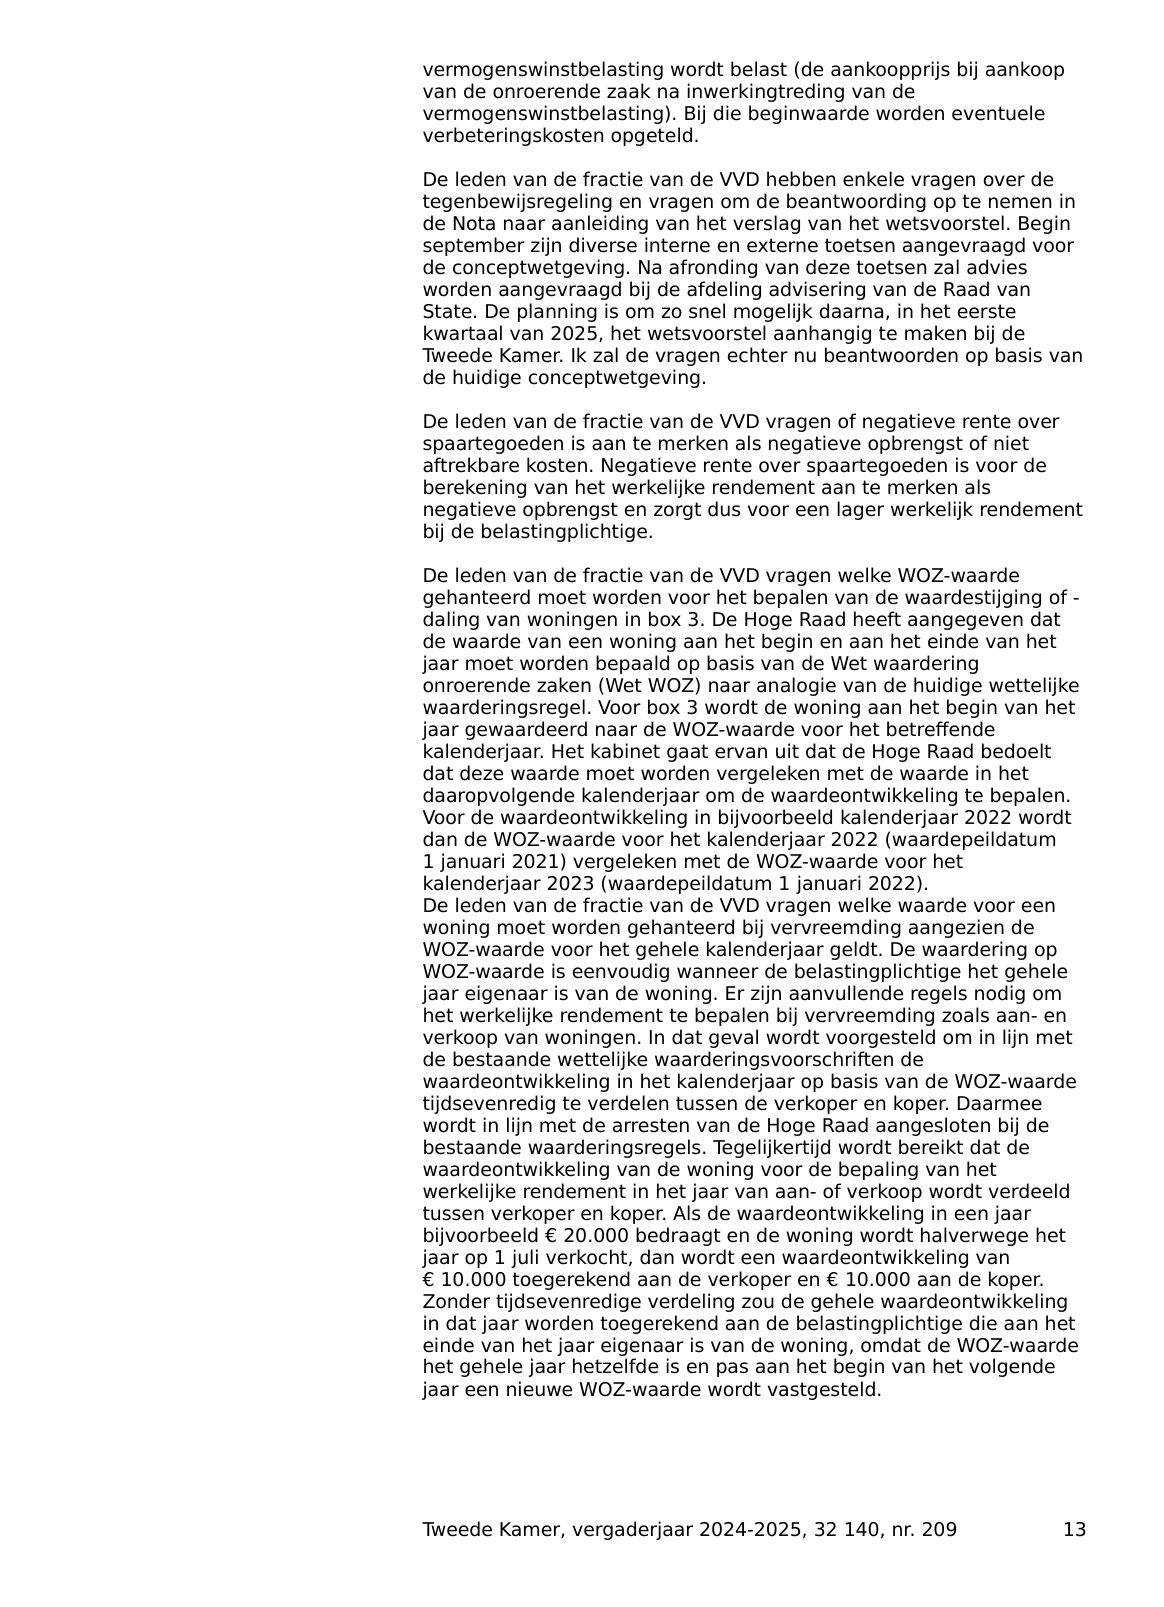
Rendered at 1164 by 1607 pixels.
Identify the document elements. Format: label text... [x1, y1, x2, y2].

text De leden van de fractie van de VVD vragen of negatieve rente over spaartegoeden is aan te merken als negatieve opbrengst of niet aftrekbare kosten. Negatieve rente over spaartegoeden is voor de berekening van het werkelijke rendement aan te merken als negatieve opbrengst en zorgt dus voor een lager werkelijk rendement bij de belastingplichtige. [422, 411, 1087, 543]
text De leden van de fractie van de VVD vragen welke WOZ-waarde gehanteerd moet worden voor het bepalen van de waardestijging of -daling van woningen in box 3. De Hoge Raad heeft aangegeven dat de waarde van een woning aan het begin en aan het einde van het jaar moet worden bepaald op basis van de Wet waardering onroerende zaken (Wet WOZ) naar analogie van de huidige wettelijke waarderingsregel. Voor box 3 wordt de woning aan het begin van het jaar gewaardeerd naar de WOZ-waarde voor het betreffende kalenderjaar. Het kabinet gaat ervan uit dat de Hoge Raad bedoelt dat deze waarde moet worden vergeleken met de waarde in het daaropvolgende kalenderjaar om de waardeontwikkeling te bepalen. Voor de waardeontwikkeling in bijvoorbeeld kalenderjaar 2022 wordt dan de WOZ-waarde voor het kalenderjaar 2022 (waardepeildatum 1 januari 2021) vergeleken met de WOZ-waarde voor het kalenderjaar 2023 (waardepeildatum 1 januari 2022). [422, 565, 1087, 895]
text vermogenswinstbelasting wordt belast (de aankoopprijs bij aankoop van de onroerende zaak na inwerkingtreding van de vermogenswinstbelasting). Bij die beginwaarde worden eventuele verbeteringskosten opgeteld. [422, 59, 1087, 147]
text De leden van de fractie van de VVD vragen welke waarde voor een woning moet worden gehanteerd bij vervreemding aangezien de WOZ-waarde voor het gehele kalenderjaar geldt. De waardering op WOZ-waarde is eenvoudig wanneer de belastingplichtige het gehele jaar eigenaar is van de woning. Er zijn aanvullende regels nodig om het werkelijke rendement te bepalen bij vervreemding zoals aan- en verkoop van woningen. In dat geval wordt voorgesteld om in lijn met de bestaande wettelijke waarderingsvoorschriften de waardeontwikkeling in het kalenderjaar op basis van de WOZ-waarde tijdsevenredig te verdelen tussen de verkoper en koper. Daarmee wordt in lijn met de arresten van de Hoge Raad aangesloten bij de bestaande waarderingsregels. Tegelijkertijd wordt bereikt dat de waardeontwikkeling van de woning voor de bepaling van het werkelijke rendement in het jaar van aan- of verkoop wordt verdeeld tussen verkoper en koper. Als de waardeontwikkeling in een jaar bijvoorbeeld € 20.000 bedraagt en de woning wordt halverwege het jaar op 1 juli verkocht, dan wordt een waardeontwikkeling van € 10.000 toegerekend aan de verkoper en € 10.000 aan de koper. Zonder tijdsevenredige verdeling zou de gehele waardeontwikkeling in dat jaar worden toegerekend aan de belastingplichtige die aan het einde van het jaar eigenaar is van de woning, omdat de WOZ-waarde het gehele jaar hetzelfde is en pas aan het begin van het volgende jaar een nieuwe WOZ-waarde wordt vastgesteld. [422, 895, 1087, 1400]
text De leden van de fractie van de VVD hebben enkele vragen over de tegenbewijsregeling en vragen om de beantwoording op te nemen in de Nota naar aanleiding van het verslag van het wetsvoorstel. Begin september zijn diverse interne en externe toetsen aangevraagd voor de conceptwetgeving. Na afronding van deze toetsen zal advies worden aangevraagd bij de afdeling advisering van de Raad van State. De planning is om zo snel mogelijk daarna, in het eerste kwartaal van 2025, het wetsvoorstel aanhangig te maken bij de Tweede Kamer. Ik zal de vragen echter nu beantwoorden op basis van de huidige conceptwetgeving. [422, 169, 1087, 389]
